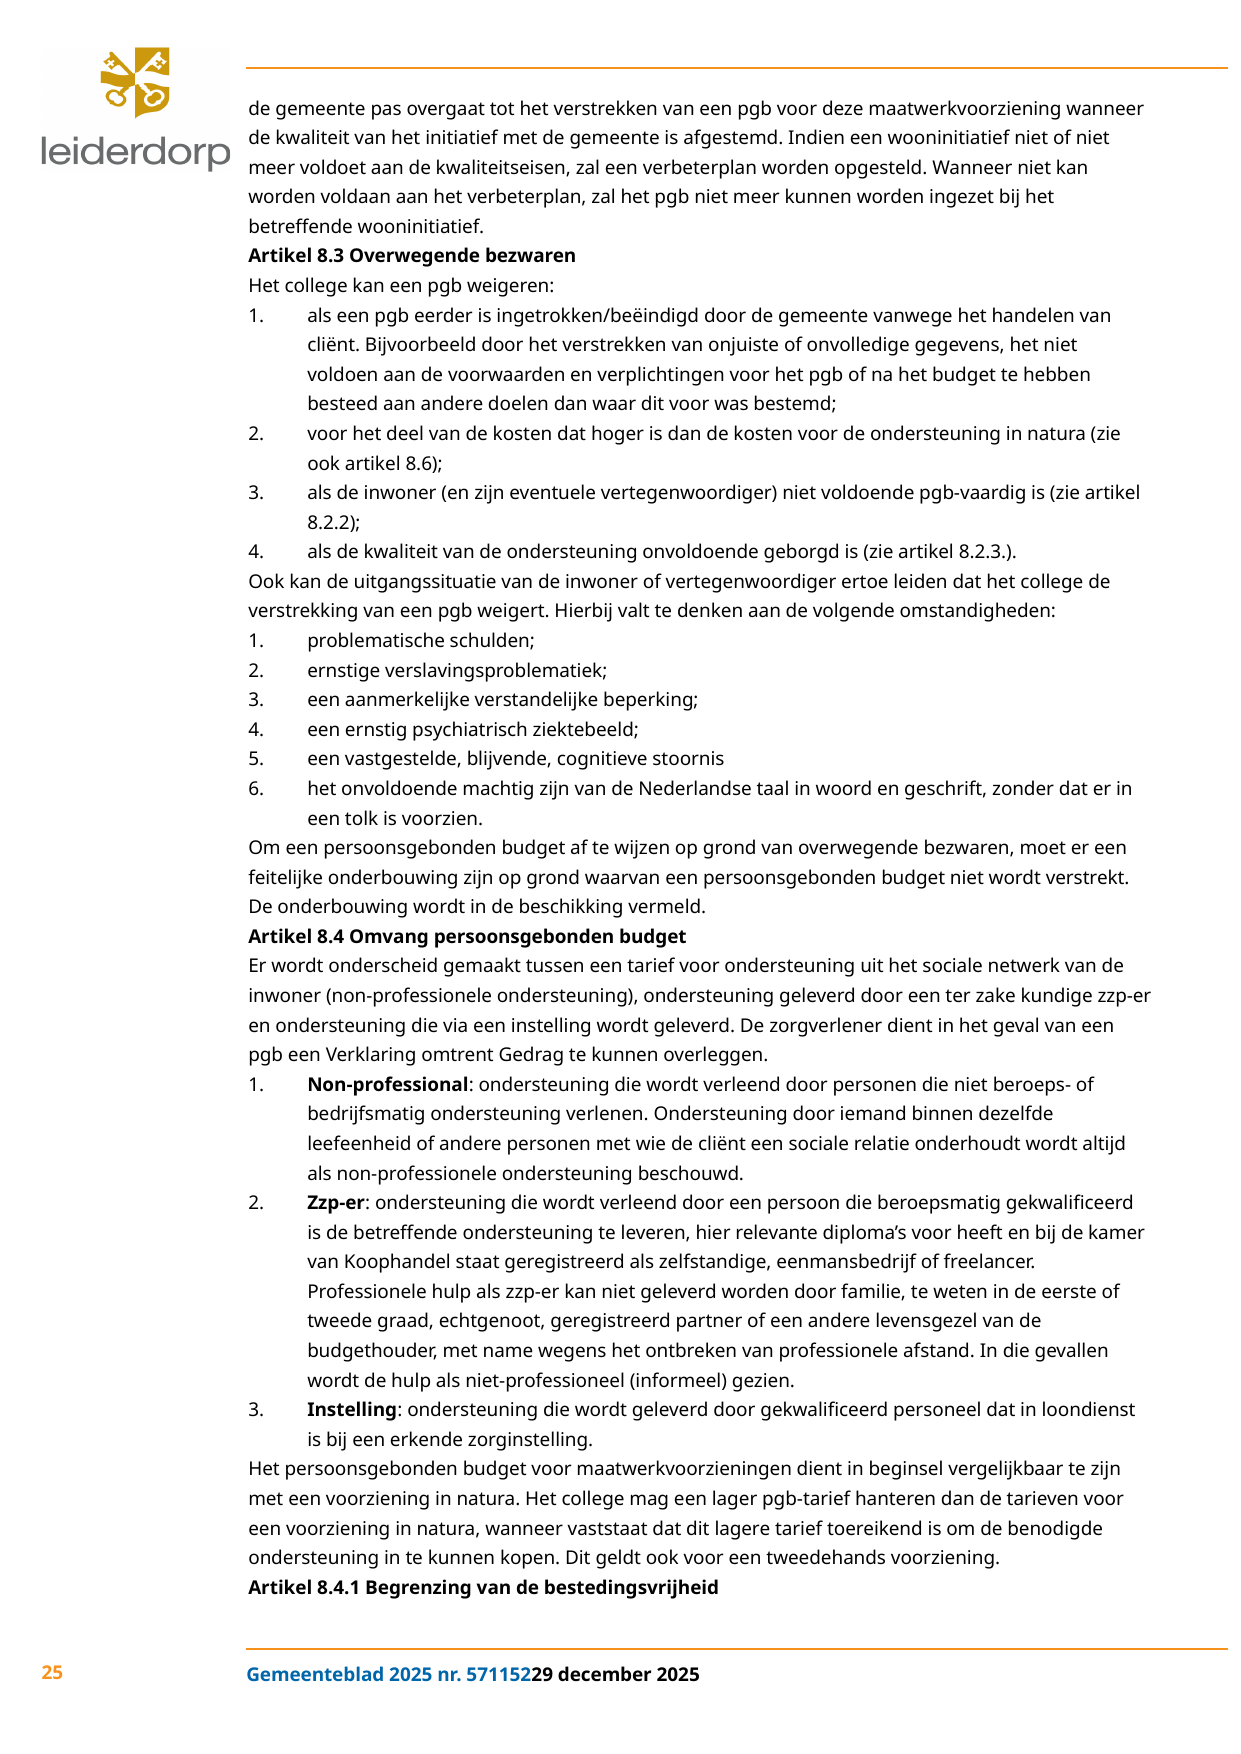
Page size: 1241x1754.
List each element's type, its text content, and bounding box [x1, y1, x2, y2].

list als de kwaliteit van de ondersteuning onvoldoende geborgd is (zie artikel 8.2.3.). [248, 538, 1152, 564]
text de gemeente pas overgaat tot het verstrekken van een pgb voor deze maatwerkvoorziening wanneer de kwaliteit van het initiatief met de gemeente is afgestemd. Indien een wooninitiatief niet of niet meer voldoet aan de kwaliteitseisen, zal een verbeterplan worden opgesteld. Wanneer niet kan worden voldaan aan het verbeterplan, zal het pgb niet meer kunnen worden ingezet bij het betreffende wooninitiatief. [248, 95, 1152, 239]
text Het persoonsgebonden budget voor maatwerkvoorzieningen dient in beginsel vergelijkbaar te zijn met een voorziening in natura. Het college mag een lager pgb-tarief hanteren dan de tarieven voor een voorziening in natura, wanneer vaststaat dat dit lagere tarief toereikend is om de benodigde ondersteuning in te kunnen kopen. Dit geldt ook voor een tweedehands voorziening. [248, 1456, 1152, 1570]
text Er wordt onderscheid gemaakt tussen een tarief voor ondersteuning uit het sociale netwerk van de inwoner (non-professionele ondersteuning), ondersteuning geleverd door een ter zake kundige zzp-er en ondersteuning die via een instelling wordt geleverd. De zorgverlener dient in het geval van een pgb een Verklaring omtrent Gedrag te kunnen overleggen. [248, 953, 1152, 1067]
list een aanmerkelijke verstandelijke beperking; [248, 686, 1152, 712]
list voor het deel van de kosten dat hoger is dan de kosten voor de ondersteuning in natura (zie ook artikel 8.6); [248, 420, 1152, 476]
text Artikel 8.3 Overwegende bezwaren [248, 243, 1152, 268]
list een vastgestelde, blijvende, cognitieve stoornis [248, 746, 1152, 771]
list het onvoldoende machtig zijn van de Nederlandse taal in woord en geschrift, zonder dat er in een tolk is voorzien. [248, 775, 1152, 831]
text Het college kan een pgb weigeren: [248, 272, 1152, 298]
text Artikel 8.4.1 Begrenzing van de bestedingsvrijheid [248, 1574, 1152, 1600]
list een ernstig psychiatrisch ziektebeeld; [248, 716, 1152, 742]
list als de inwoner (en zijn eventuele vertegenwoordiger) niet voldoende pgb-vaardig is (zie artikel 8.2.2); [248, 479, 1152, 535]
text Artikel 8.4 Omvang persoonsgebonden budget [248, 923, 1152, 949]
text Om een persoonsgebonden budget af te wijzen op grond van overwegende bezwaren, moet er een feitelijke onderbouwing zijn op grond waarvan een persoonsgebonden budget niet wordt verstrekt. De onderbouwing wordt in de beschikking vermeld. [248, 834, 1152, 919]
picture [41, 47, 231, 172]
list Zzp-er: ondersteuning die wordt verleend door een persoon die beroepsmatig gekwalificeerd is de betreffende ondersteuning te leveren, hier relevante diploma’s voor heeft en bij de kamer van Koophandel staat geregistreerd als zelfstandige, eenmansbedrijf of freelancer. Professionele hulp als zzp-er kan niet geleverd worden door familie, te weten in de eerste of tweede graad, echtgenoot, geregistreerd partner of een andere levensgezel van de budgethouder, met name wegens het ontbreken van professionele afstand. In die gevallen wordt de hulp als niet-professioneel (informeel) gezien. [248, 1189, 1152, 1393]
list Instelling: ondersteuning die wordt geleverd door gekwalificeerd personeel dat in loondienst is bij een erkende zorginstelling. [248, 1396, 1152, 1452]
list als een pgb eerder is ingetrokken/beëindigd door de gemeente vanwege het handelen van cliënt. Bijvoorbeeld door het verstrekken van onjuiste of onvolledige gegevens, het niet voldoen aan de voorwaarden en verplichtingen voor het pgb of na het budget te hebben besteed aan andere doelen dan waar dit voor was bestemd; [248, 302, 1152, 416]
list Non-professional: ondersteuning die wordt verleend door personen die niet beroeps- of bedrijfsmatig ondersteuning verlenen. Ondersteuning door iemand binnen dezelfde leefeenheid of andere personen met wie de cliënt een sociale relatie onderhoudt wordt altijd als non-professionele ondersteuning beschouwd. [248, 1071, 1152, 1186]
list ernstige verslavingsproblematiek; [248, 657, 1152, 683]
list problematische schulden; [248, 627, 1152, 653]
text Ook kan de uitgangssituatie van de inwoner of vertegenwoordiger ertoe leiden dat het college de verstrekking van een pgb weigert. Hierbij valt te denken aan de volgende omstandigheden: [248, 568, 1152, 623]
